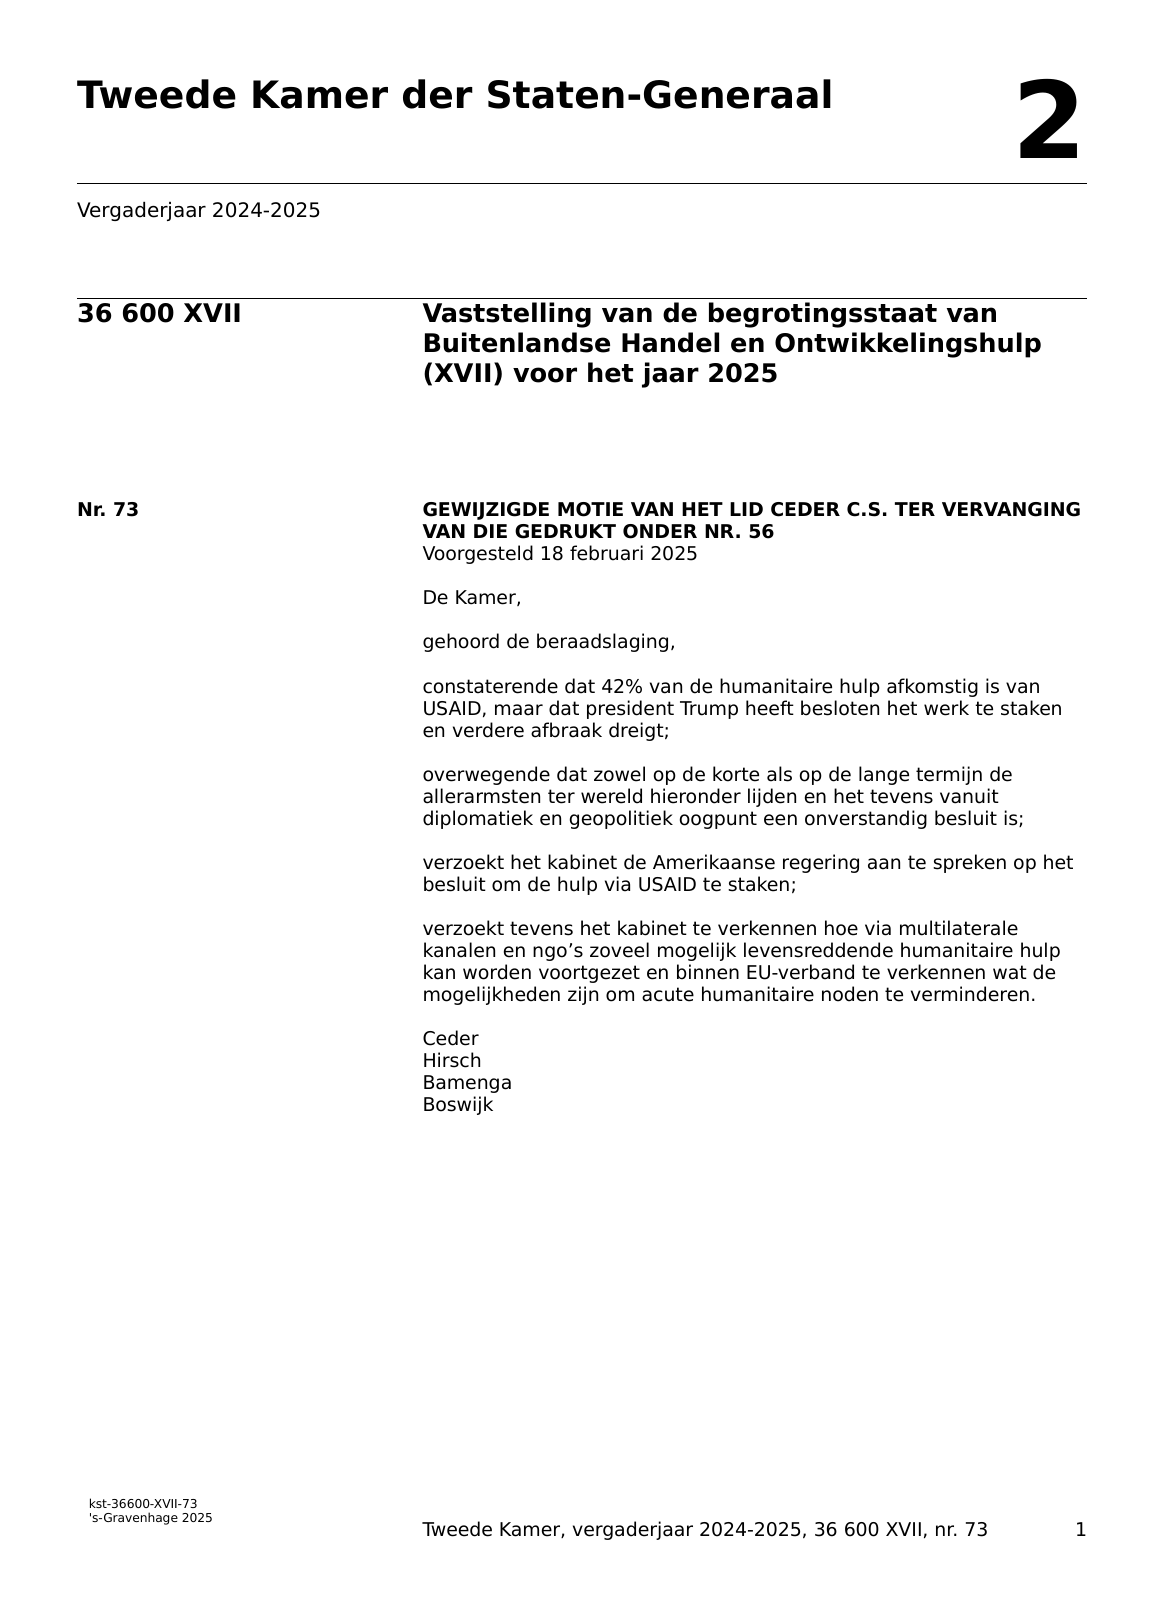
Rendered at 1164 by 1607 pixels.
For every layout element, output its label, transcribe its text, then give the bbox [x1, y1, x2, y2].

table_header 2 [886, 59, 1087, 183]
text verzoekt het kabinet de Amerikaanse regering aan te spreken op het besluit om de hulp via USAID te staken; [422, 852, 1087, 896]
text gehoord de beraadslaging, [422, 631, 1087, 653]
text Voorgesteld 18 februari 2025 [422, 543, 1087, 565]
text Boswijk [422, 1094, 1087, 1116]
text Ceder [422, 1028, 1087, 1050]
text 's-Gravenhage 2025 [88, 1511, 323, 1525]
text Hirsch [422, 1050, 1087, 1072]
text constaterende dat 42% van de humanitaire hulp afkomstig is van USAID, maar dat president Trump heeft besloten het werk te staken en verdere afbraak dreigt; [422, 676, 1087, 741]
text overwegende dat zowel op de korte als op de lange termijn de allerarmsten ter wereld hieronder lijden en het tevens vanuit diplomatiek en geopolitiek oogpunt een onverstandig besluit is; [422, 764, 1087, 829]
table_header Tweede Kamer der Staten-Generaal [77, 59, 886, 183]
text Bamenga [422, 1072, 1087, 1094]
text verzoekt tevens het kabinet te verkennen hoe via multilaterale kanalen en ngo’s zoveel mogelijk levensreddende humanitaire hulp kan worden voortgezet en binnen EU-verband te verkennen wat de mogelijkheden zijn om acute humanitaire noden te verminderen. [422, 918, 1087, 1006]
subtitle 36 600 XVII Vaststelling van de begrotingsstaat van Buitenlandse Handel en Ontwikkelingshulp (XVII) voor het jaar 2025 [77, 299, 1087, 388]
text De Kamer, [422, 587, 1087, 609]
text kst-36600-XVII-73 [88, 1497, 323, 1511]
subtitle Nr. 73 GEWIJZIGDE MOTIE VAN HET LID CEDER C.S. TER VERVANGING VAN DIE GEDRUKT ONDER NR. 56 [77, 499, 1087, 543]
table_cell Vergaderjaar 2024-2025 [77, 184, 1087, 298]
